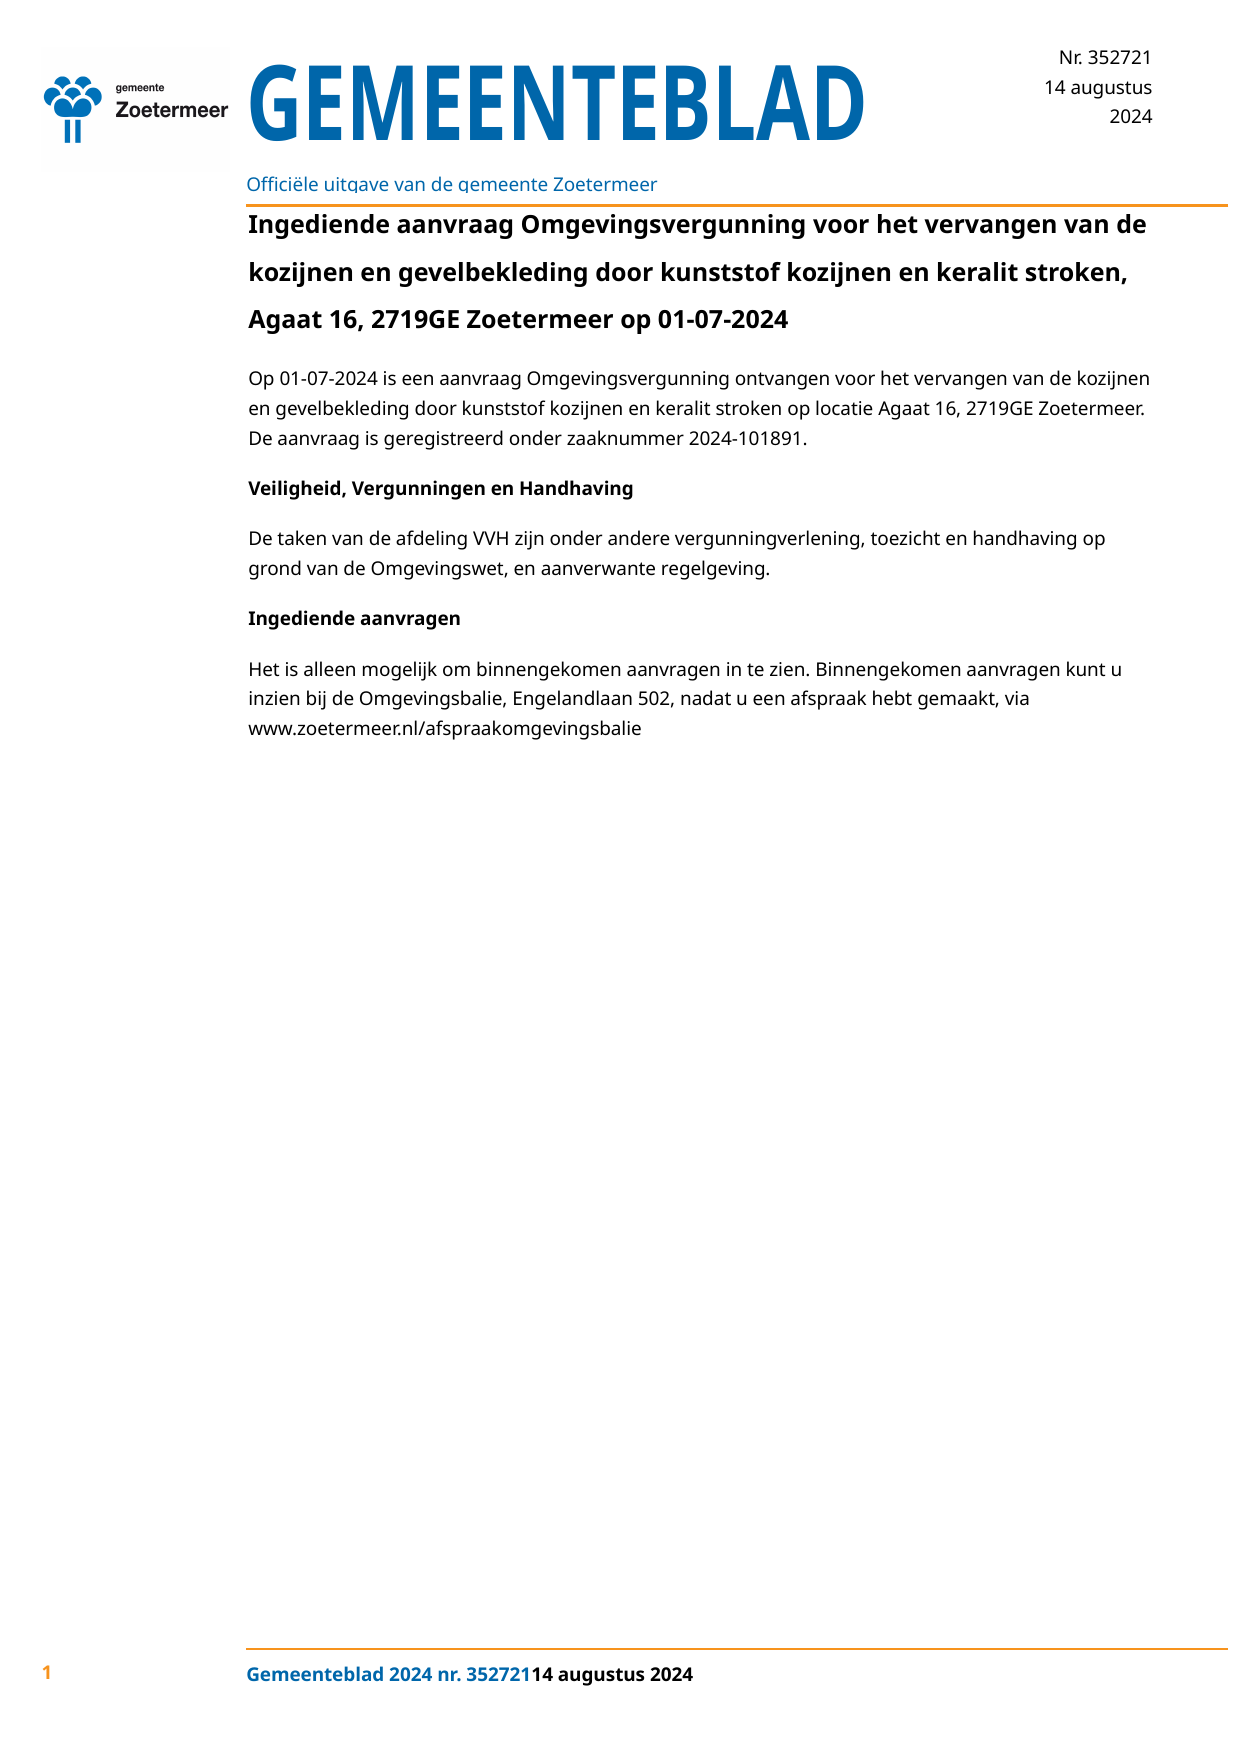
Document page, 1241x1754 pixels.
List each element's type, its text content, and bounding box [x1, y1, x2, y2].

text Veiligheid, Vergunningen en Handhaving [248, 475, 1152, 501]
text Ingediende aanvragen [248, 606, 1152, 631]
text Op 01-07-2024 is een aanvraag Omgevingsvergunning ontvangen voor het vervangen van de kozijnen en gevelbekleding door kunststof kozijnen en keralit stroken op locatie Agaat 16, 2719GE Zoetermeer. De aanvraag is geregistreerd onder zaaknummer 2024-101891. [248, 366, 1152, 450]
text Het is alleen mogelijk om binnengekomen aanvragen in te zien. Binnengekomen aanvragen kunt u inzien bij de Omgevingsbalie, Engelandlaan 502, nadat u een afspraak hebt gemaakt, via www.zoetermeer.nl/afspraakomgevingsbalie [248, 656, 1152, 741]
picture [41, 47, 231, 172]
text De taken van de afdeling VVH zijn onder andere vergunningverlening, toezicht en handhaving op grond van de Omgevingswet, en aanverwante regelgeving. [248, 526, 1152, 581]
text Ingediende aanvraag Omgevingsvergunning voor het vervangen van de kozijnen en gevelbekleding door kunststof kozijnen en keralit stroken, Agaat 16, 2719GE Zoetermeer op 01-07-2024 [248, 207, 1152, 336]
